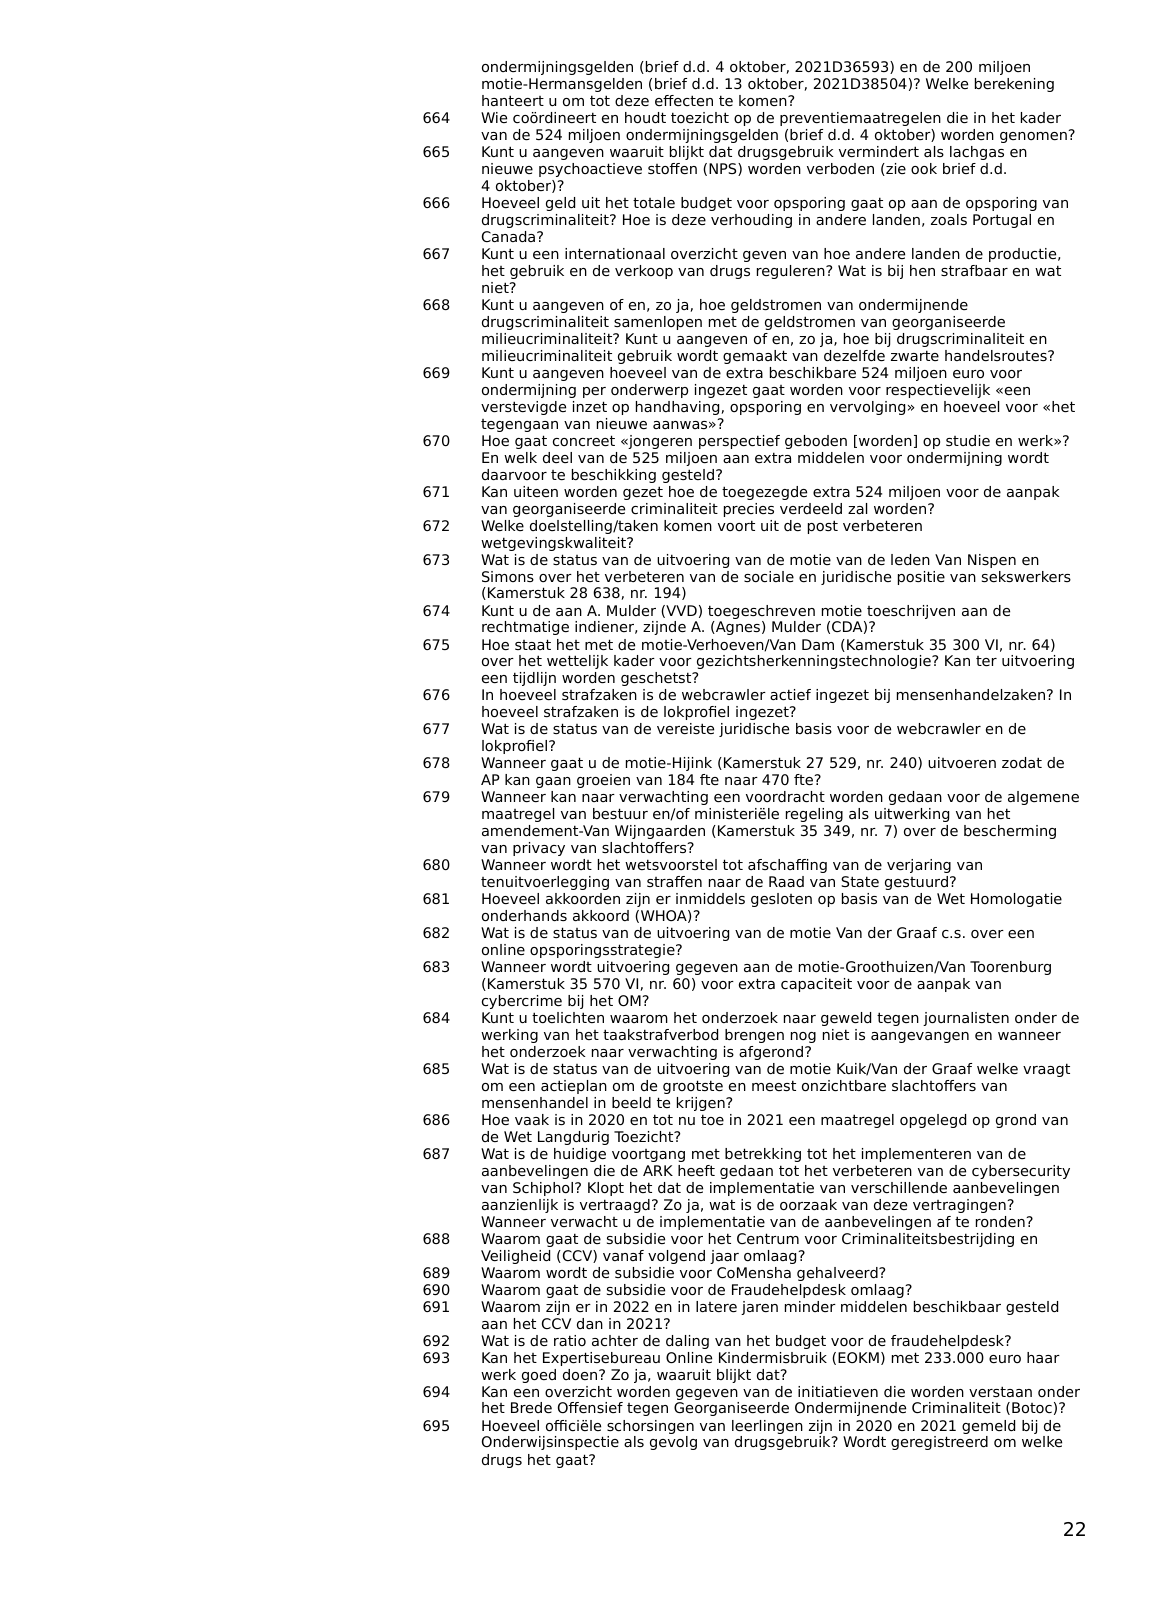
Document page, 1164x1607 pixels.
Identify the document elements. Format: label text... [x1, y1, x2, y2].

table_cell 674 [422, 603, 475, 636]
table_cell 693 [422, 1350, 475, 1383]
table_cell Kan een overzicht worden gegeven van de initiatieven die worden verstaan onder het Brede Offensief tegen Georganiseerde Ondermijnende Criminaliteit (Botoc)? [475, 1384, 1087, 1417]
table_cell Kunt u aangeven waaruit blijkt dat drugsgebruik vermindert als lachgas en nieuwe psychoactieve stoffen (NPS) worden verboden (zie ook brief d.d. 4 oktober)? [475, 144, 1087, 195]
table_cell Wat is de huidige voortgang met betrekking tot het implementeren van de aanbevelingen die de ARK heeft gedaan tot het verbeteren van de cybersecurity van Schiphol? Klopt het dat de implementatie van verschillende aanbevelingen aanzienlijk is vertraagd? Zo ja, wat is de oorzaak van deze vertragingen? Wanneer verwacht u de implementatie van de aanbevelingen af te ronden? [475, 1146, 1087, 1231]
table_cell Hoeveel akkoorden zijn er inmiddels gesloten op basis van de Wet Homologatie onderhands akkoord (WHOA)? [475, 891, 1087, 925]
table_cell Wanneer wordt uitvoering gegeven aan de motie-Groothuizen/Van Toorenburg (Kamerstuk 35 570 VI, nr. 60) voor extra capaciteit voor de aanpak van cybercrime bij het OM? [475, 959, 1087, 1010]
table_cell Welke doelstelling/taken komen voort uit de post verbeteren wetgevingskwaliteit? [475, 518, 1087, 551]
table_cell Waarom zijn er in 2022 en in latere jaren minder middelen beschikbaar gesteld aan het CCV dan in 2021? [475, 1299, 1087, 1332]
table_cell ondermijningsgelden (brief d.d. 4 oktober, 2021D36593) en de 200 miljoen motie-Hermansgelden (brief d.d. 13 oktober, 2021D38504)? Welke berekening hanteert u om tot deze effecten te komen? [475, 59, 1087, 110]
table_cell Wat is de status van de uitvoering van de motie van de leden Van Nispen en Simons over het verbeteren van de sociale en juridische positie van sekswerkers (Kamerstuk 28 638, nr. 194) [475, 551, 1087, 602]
table_cell 676 [422, 687, 475, 721]
table_cell Wat is de status van de vereiste juridische basis voor de webcrawler en de lokprofiel? [475, 721, 1087, 755]
table_cell Wanneer wordt het wetsvoorstel tot afschaffing van de verjaring van tenuitvoerlegging van straffen naar de Raad van State gestuurd? [475, 857, 1087, 891]
table_cell Hoe vaak is in 2020 en tot nu toe in 2021 een maatregel opgelegd op grond van de Wet Langdurig Toezicht? [475, 1112, 1087, 1146]
table_cell Hoe staat het met de motie-Verhoeven/Van Dam (Kamerstuk 35 300 VI, nr. 64) over het wettelijk kader voor gezichtsherkenningstechnologie? Kan ter uitvoering een tijdlijn worden geschetst? [475, 636, 1087, 687]
table_cell Kunt u de aan A. Mulder (VVD) toegeschreven motie toeschrijven aan de rechtmatige indiener, zijnde A. (Agnes) Mulder (CDA)? [475, 603, 1087, 636]
table_cell 695 [422, 1418, 475, 1468]
table_cell 668 [422, 297, 475, 365]
table_cell Kan het Expertisebureau Online Kindermisbruik (EOKM) met 233.000 euro haar werk goed doen? Zo ja, waaruit blijkt dat? [475, 1350, 1087, 1383]
table_cell 681 [422, 891, 475, 925]
table_cell 686 [422, 1112, 475, 1146]
table_cell Wat is de status van de uitvoering van de motie Van der Graaf c.s. over een online opsporingsstrategie? [475, 925, 1087, 959]
table_cell Waarom gaat de subsidie voor het Centrum voor Criminaliteitsbestrijding en Veiligheid (CCV) vanaf volgend jaar omlaag? [475, 1231, 1087, 1264]
table_cell 683 [422, 959, 475, 1010]
table_cell In hoeveel strafzaken is de webcrawler actief ingezet bij mensenhandelzaken? In hoeveel strafzaken is de lokprofiel ingezet? [475, 687, 1087, 721]
table_cell 692 [422, 1333, 475, 1349]
table_cell Wat is de ratio achter de daling van het budget voor de fraudehelpdesk? [475, 1333, 1087, 1349]
table_cell Wat is de status van de uitvoering van de motie Kuik/Van der Graaf welke vraagt om een actieplan om de grootste en meest onzichtbare slachtoffers van mensenhandel in beeld te krijgen? [475, 1061, 1087, 1112]
table_cell Wie coördineert en houdt toezicht op de preventiemaatregelen die in het kader van de 524 miljoen ondermijningsgelden (brief d.d. 4 oktober) worden genomen? [475, 110, 1087, 144]
table_cell Waarom gaat de subsidie voor de Fraudehelpdesk omlaag? [475, 1282, 1087, 1298]
table_cell 678 [422, 755, 475, 789]
table_cell Kunt u een internationaal overzicht geven van hoe andere landen de productie, het gebruik en de verkoop van drugs reguleren? Wat is bij hen strafbaar en wat niet? [475, 246, 1087, 297]
table_cell 673 [422, 551, 475, 602]
table_cell 690 [422, 1282, 475, 1298]
table_cell 685 [422, 1061, 475, 1112]
table_cell 666 [422, 195, 475, 246]
table_cell 694 [422, 1384, 475, 1417]
table_cell 688 [422, 1231, 475, 1264]
table_cell 689 [422, 1265, 475, 1282]
table_cell Hoe gaat concreet «jongeren perspectief geboden [worden] op studie en werk»? En welk deel van de 525 miljoen aan extra middelen voor ondermijning wordt daarvoor te beschikking gesteld? [475, 433, 1087, 483]
table_cell 682 [422, 925, 475, 959]
table_cell Hoeveel officiële schorsingen van leerlingen zijn in 2020 en 2021 gemeld bij de Onderwijsinspectie als gevolg van drugsgebruik? Wordt geregistreerd om welke drugs het gaat? [475, 1418, 1087, 1468]
table_cell 677 [422, 721, 475, 755]
table_cell Kan uiteen worden gezet hoe de toegezegde extra 524 miljoen voor de aanpak van georganiseerde criminaliteit precies verdeeld zal worden? [475, 484, 1087, 517]
table_cell 687 [422, 1146, 475, 1231]
table_cell Kunt u toelichten waarom het onderzoek naar geweld tegen journalisten onder de werking van het taakstrafverbod brengen nog niet is aangevangen en wanneer het onderzoek naar verwachting is afgerond? [475, 1010, 1087, 1061]
table_cell 684 [422, 1010, 475, 1061]
table_cell Waarom wordt de subsidie voor CoMensha gehalveerd? [475, 1265, 1087, 1282]
table_cell 665 [422, 144, 475, 195]
table_cell 667 [422, 246, 475, 297]
table_cell 691 [422, 1299, 475, 1332]
table_cell 672 [422, 518, 475, 551]
table_cell 671 [422, 484, 475, 517]
table_cell Wanneer gaat u de motie-Hijink (Kamerstuk 27 529, nr. 240) uitvoeren zodat de AP kan gaan groeien van 184 fte naar 470 fte? [475, 755, 1087, 789]
table_cell [422, 59, 475, 110]
table_cell 669 [422, 365, 475, 433]
table_cell 675 [422, 636, 475, 687]
table_cell Kunt u aangeven hoeveel van de extra beschikbare 524 miljoen euro voor ondermijning per onderwerp ingezet gaat worden voor respectievelijk «een verstevigde inzet op handhaving, opsporing en vervolging» en hoeveel voor «het tegengaan van nieuwe aanwas»? [475, 365, 1087, 433]
table_cell 680 [422, 857, 475, 891]
table_cell Kunt u aangeven of en, zo ja, hoe geldstromen van ondermijnende drugscriminaliteit samenlopen met de geldstromen van georganiseerde milieucriminaliteit? Kunt u aangeven of en, zo ja, hoe bij drugscriminaliteit en milieucriminaliteit gebruik wordt gemaakt van dezelfde zwarte handelsroutes? [475, 297, 1087, 365]
table_cell 679 [422, 789, 475, 857]
table_cell 670 [422, 433, 475, 483]
table_cell Wanneer kan naar verwachting een voordracht worden gedaan voor de algemene maatregel van bestuur en/of ministeriële regeling als uitwerking van het amendement-Van Wijngaarden (Kamerstuk 35 349, nr. 7) over de bescherming van privacy van slachtoffers? [475, 789, 1087, 857]
table_cell Hoeveel geld uit het totale budget voor opsporing gaat op aan de opsporing van drugscriminaliteit? Hoe is deze verhouding in andere landen, zoals Portugal en Canada? [475, 195, 1087, 246]
table_cell 664 [422, 110, 475, 144]
